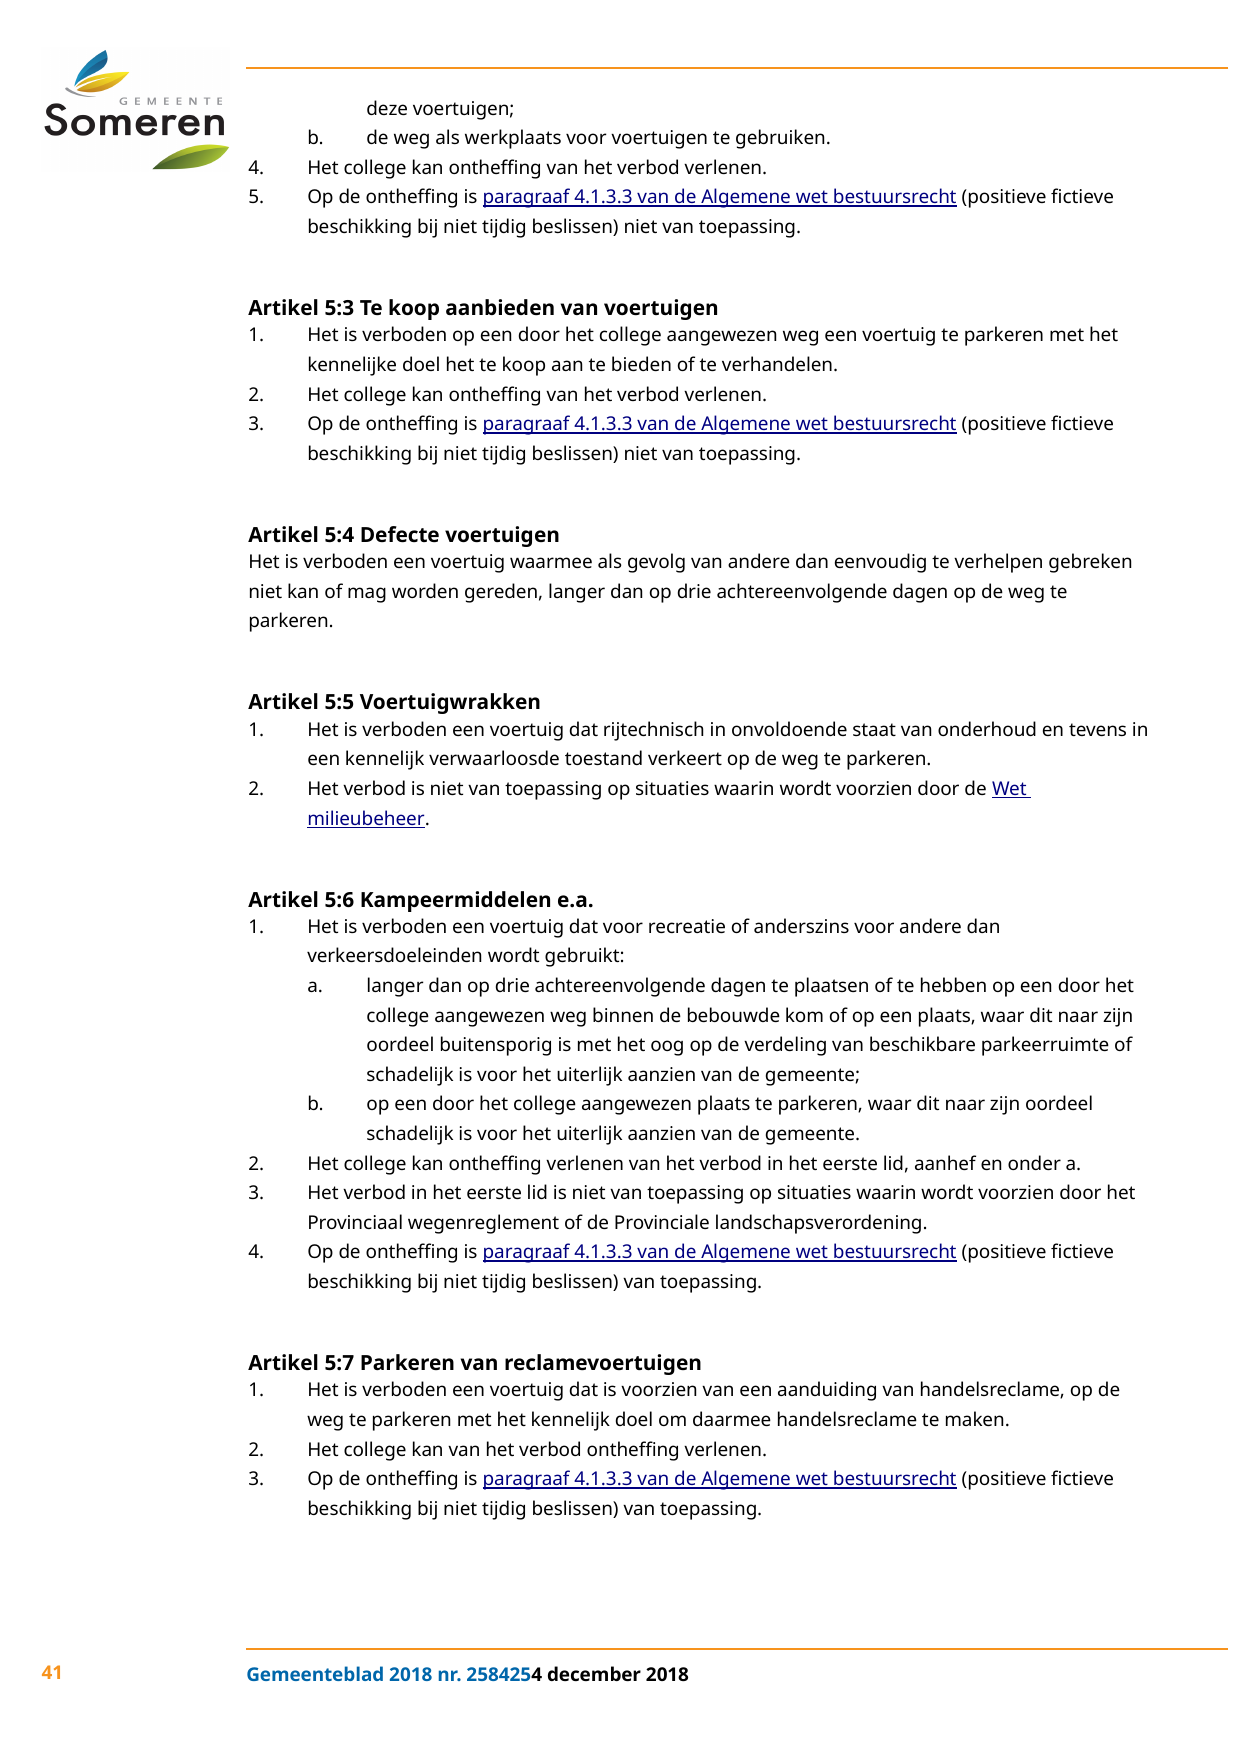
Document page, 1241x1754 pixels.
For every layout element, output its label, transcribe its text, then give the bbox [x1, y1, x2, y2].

list Op de ontheffing is paragraaf 4.1.3.3 van de Algemene wet bestuursrecht (positieve fictieve beschikking bij niet tijdig beslissen) van toepassing. [248, 1238, 1152, 1294]
text Artikel 5:3 Te koop aanbieden van voertuigen [248, 293, 1152, 322]
list deze voertuigen; [307, 95, 1152, 121]
list Het college kan ontheffing van het verbod verlenen. [248, 154, 1152, 180]
list Het is verboden op een door het college aangewezen weg een voertuig te parkeren met het kennelijke doel het te koop aan te bieden of te verhandelen. [248, 322, 1152, 377]
list Op de ontheffing is paragraaf 4.1.3.3 van de Algemene wet bestuursrecht (positieve fictieve beschikking bij niet tijdig beslissen) van toepassing. [248, 1465, 1152, 1521]
text Artikel 5:4 Defecte voertuigen [248, 520, 1152, 548]
list Het is verboden een voertuig dat voor recreatie of anderszins voor andere dan verkeersdoeleinden wordt gebruikt: [248, 913, 1152, 968]
list Het college kan van het verbod ontheffing verlenen. [248, 1436, 1152, 1461]
list langer dan op drie achtereenvolgende dagen te plaatsen of te hebben op een door het college aangewezen weg binnen de bebouwde kom of op een plaats, waar dit naar zijn oordeel buitensporig is met het oog op de verdeling van beschikbare parkeerruimte of schadelijk is voor het uiterlijk aanzien van de gemeente; [307, 972, 1152, 1087]
list de weg als werkplaats voor voertuigen te gebruiken. [307, 124, 1152, 150]
list Het is verboden een voertuig dat rijtechnisch in onvoldoende staat van onderhoud en tevens in een kennelijk verwaarloosde toestand verkeert op de weg te parkeren. [248, 716, 1152, 771]
list Het college kan ontheffing van het verbod verlenen. [248, 381, 1152, 406]
list Het verbod is niet van toepassing op situaties waarin wordt voorzien door de Wet milieubeheer. [248, 775, 1152, 830]
list Op de ontheffing is paragraaf 4.1.3.3 van de Algemene wet bestuursrecht (positieve fictieve beschikking bij niet tijdig beslissen) niet van toepassing. [248, 410, 1152, 466]
picture [41, 47, 231, 172]
list Op de ontheffing is paragraaf 4.1.3.3 van de Algemene wet bestuursrecht (positieve fictieve beschikking bij niet tijdig beslissen) niet van toepassing. [248, 183, 1152, 239]
list Het college kan ontheffing verlenen van het verbod in het eerste lid, aanhef en onder a. [248, 1150, 1152, 1176]
text Artikel 5:7 Parkeren van reclamevoertuigen [248, 1348, 1152, 1377]
text Artikel 5:6 Kampeermiddelen e.a. [248, 885, 1152, 913]
text Artikel 5:5 Voertuigwrakken [248, 687, 1152, 716]
list Het is verboden een voertuig dat is voorzien van een aanduiding van handelsreclame, op de weg te parkeren met het kennelijk doel om daarmee handelsreclame te maken. [248, 1377, 1152, 1432]
list Het verbod in het eerste lid is niet van toepassing op situaties waarin wordt voorzien door het Provinciaal wegenreglement of de Provinciale landschapsverordening. [248, 1179, 1152, 1235]
text Het is verboden een voertuig waarmee als gevolg van andere dan eenvoudig te verhelpen gebreken niet kan of mag worden gereden, langer dan op drie achtereenvolgende dagen op de weg te parkeren. [248, 548, 1152, 633]
list op een door het college aangewezen plaats te parkeren, waar dit naar zijn oordeel schadelijk is voor het uiterlijk aanzien van de gemeente. [307, 1091, 1152, 1146]
